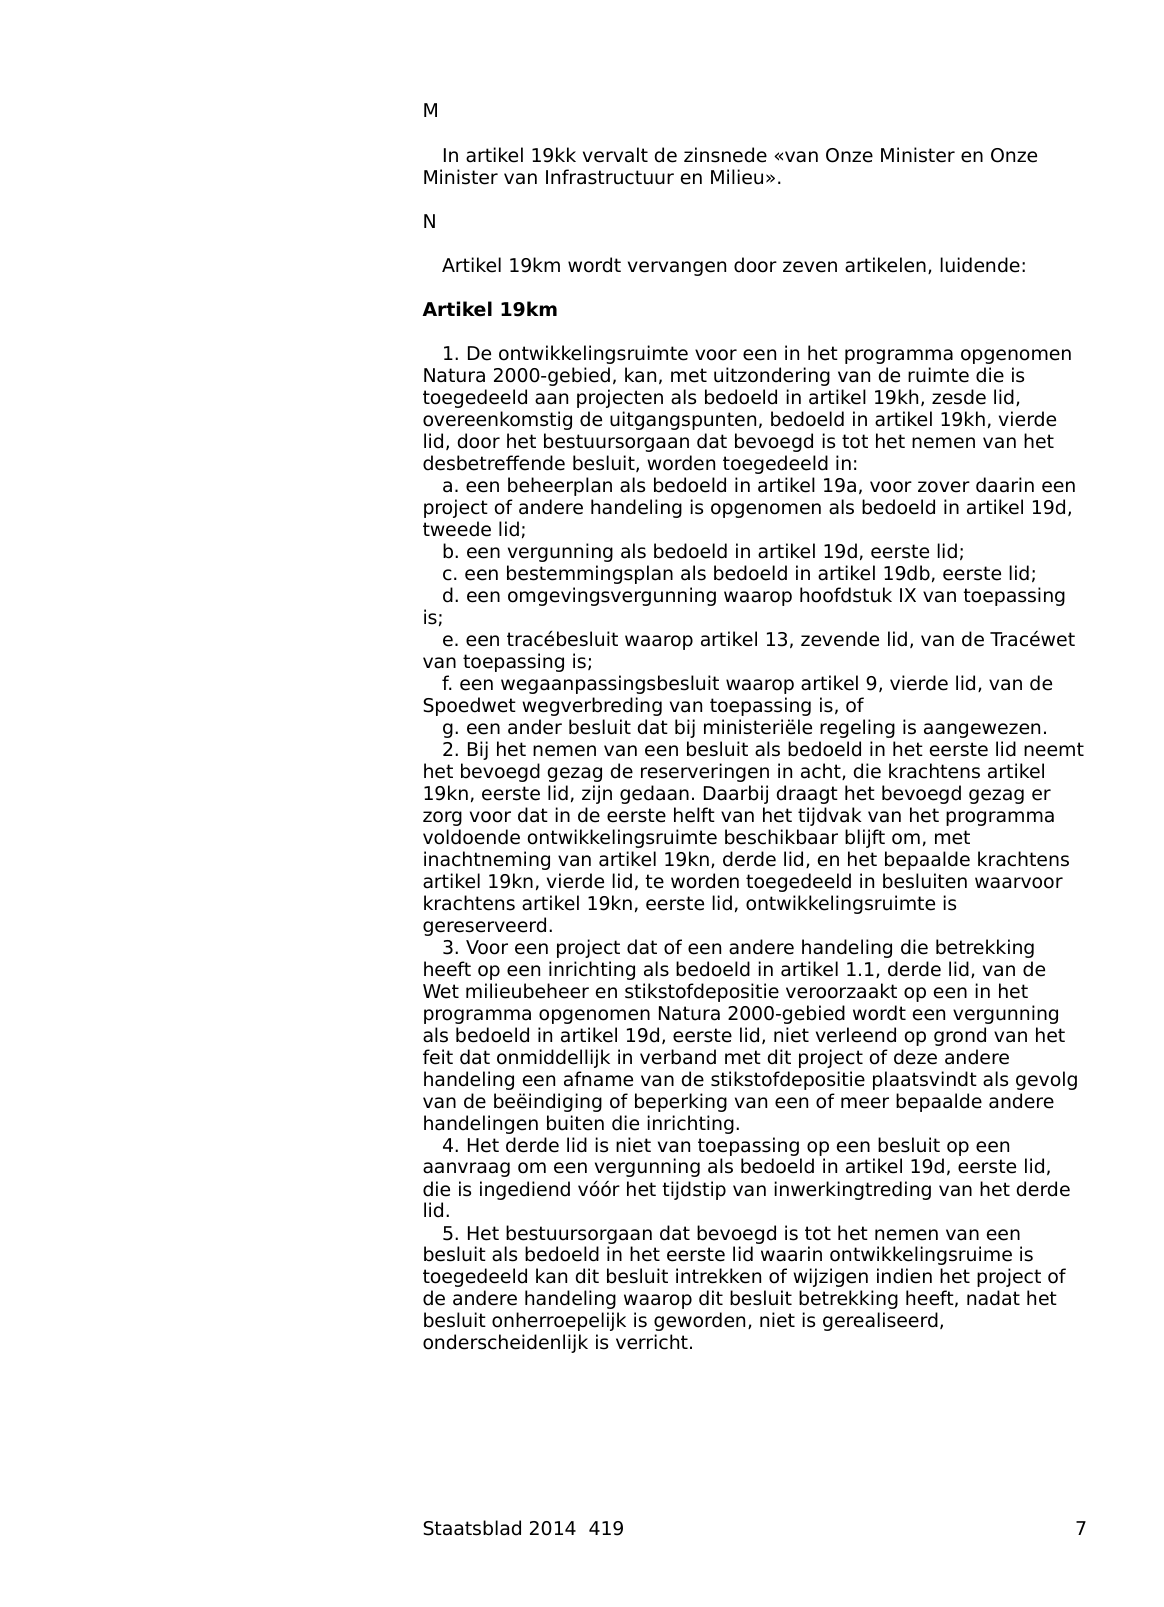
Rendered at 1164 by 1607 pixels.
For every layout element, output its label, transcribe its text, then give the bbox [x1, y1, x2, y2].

text g. een ander besluit dat bij ministeriële regeling is aangewezen. [422, 717, 1087, 739]
text c. een bestemmingsplan als bedoeld in artikel 19db, eerste lid; [422, 563, 1087, 585]
text d. een omgevingsvergunning waarop hoofdstuk IX van toepassing is; [422, 585, 1087, 629]
text In artikel 19kk vervalt de zinsnede «van Onze Minister en Onze Minister van Infrastructuur en Milieu». [422, 144, 1087, 188]
text N [422, 211, 1087, 233]
subtitle Artikel 19km [422, 299, 1087, 321]
text 5. Het bestuursorgaan dat bevoegd is tot het nemen van een besluit als bedoeld in het eerste lid waarin ontwikkelingsruime is toegedeeld kan dit besluit intrekken of wijzigen indien het project of de andere handeling waarop dit besluit betrekking heeft, nadat het besluit onherroepelijk is geworden, niet is gerealiseerd, onderscheidenlijk is verricht. [422, 1222, 1087, 1354]
text 4. Het derde lid is niet van toepassing op een besluit op een aanvraag om een vergunning als bedoeld in artikel 19d, eerste lid, die is ingediend vóór het tijdstip van inwerkingtreding van het derde lid. [422, 1134, 1087, 1222]
text 2. Bij het nemen van een besluit als bedoeld in het eerste lid neemt het bevoegd gezag de reserveringen in acht, die krachtens artikel 19kn, eerste lid, zijn gedaan. Daarbij draagt het bevoegd gezag er zorg voor dat in de eerste helft van het tijdvak van het programma voldoende ontwikkelingsruimte beschikbaar blijft om, met inachtneming van artikel 19kn, derde lid, en het bepaalde krachtens artikel 19kn, vierde lid, te worden toegedeeld in besluiten waarvoor krachtens artikel 19kn, eerste lid, ontwikkelingsruimte is gereserveerd. [422, 739, 1087, 937]
text b. een vergunning als bedoeld in artikel 19d, eerste lid; [422, 541, 1087, 563]
text e. een tracébesluit waarop artikel 13, zevende lid, van de Tracéwet van toepassing is; [422, 629, 1087, 673]
text M [422, 100, 1087, 122]
text a. een beheerplan als bedoeld in artikel 19a, voor zover daarin een project of andere handeling is opgenomen als bedoeld in artikel 19d, tweede lid; [422, 475, 1087, 541]
text 3. Voor een project dat of een andere handeling die betrekking heeft op een inrichting als bedoeld in artikel 1.1, derde lid, van de Wet milieubeheer en stikstofdepositie veroorzaakt op een in het programma opgenomen Natura 2000-gebied wordt een vergunning als bedoeld in artikel 19d, eerste lid, niet verleend op grond van het feit dat onmiddellijk in verband met dit project of deze andere handeling een afname van de stikstofdepositie plaatsvindt als gevolg van de beëindiging of beperking van een of meer bepaalde andere handelingen buiten die inrichting. [422, 937, 1087, 1134]
text 1. De ontwikkelingsruimte voor een in het programma opgenomen Natura 2000-gebied, kan, met uitzondering van de ruimte die is toegedeeld aan projecten als bedoeld in artikel 19kh, zesde lid, overeenkomstig de uitgangspunten, bedoeld in artikel 19kh, vierde lid, door het bestuursorgaan dat bevoegd is tot het nemen van het desbetreffende besluit, worden toegedeeld in: [422, 343, 1087, 475]
text f. een wegaanpassingsbesluit waarop artikel 9, vierde lid, van de Spoedwet wegverbreding van toepassing is, of [422, 673, 1087, 717]
text Artikel 19km wordt vervangen door zeven artikelen, luidende: [422, 255, 1087, 277]
